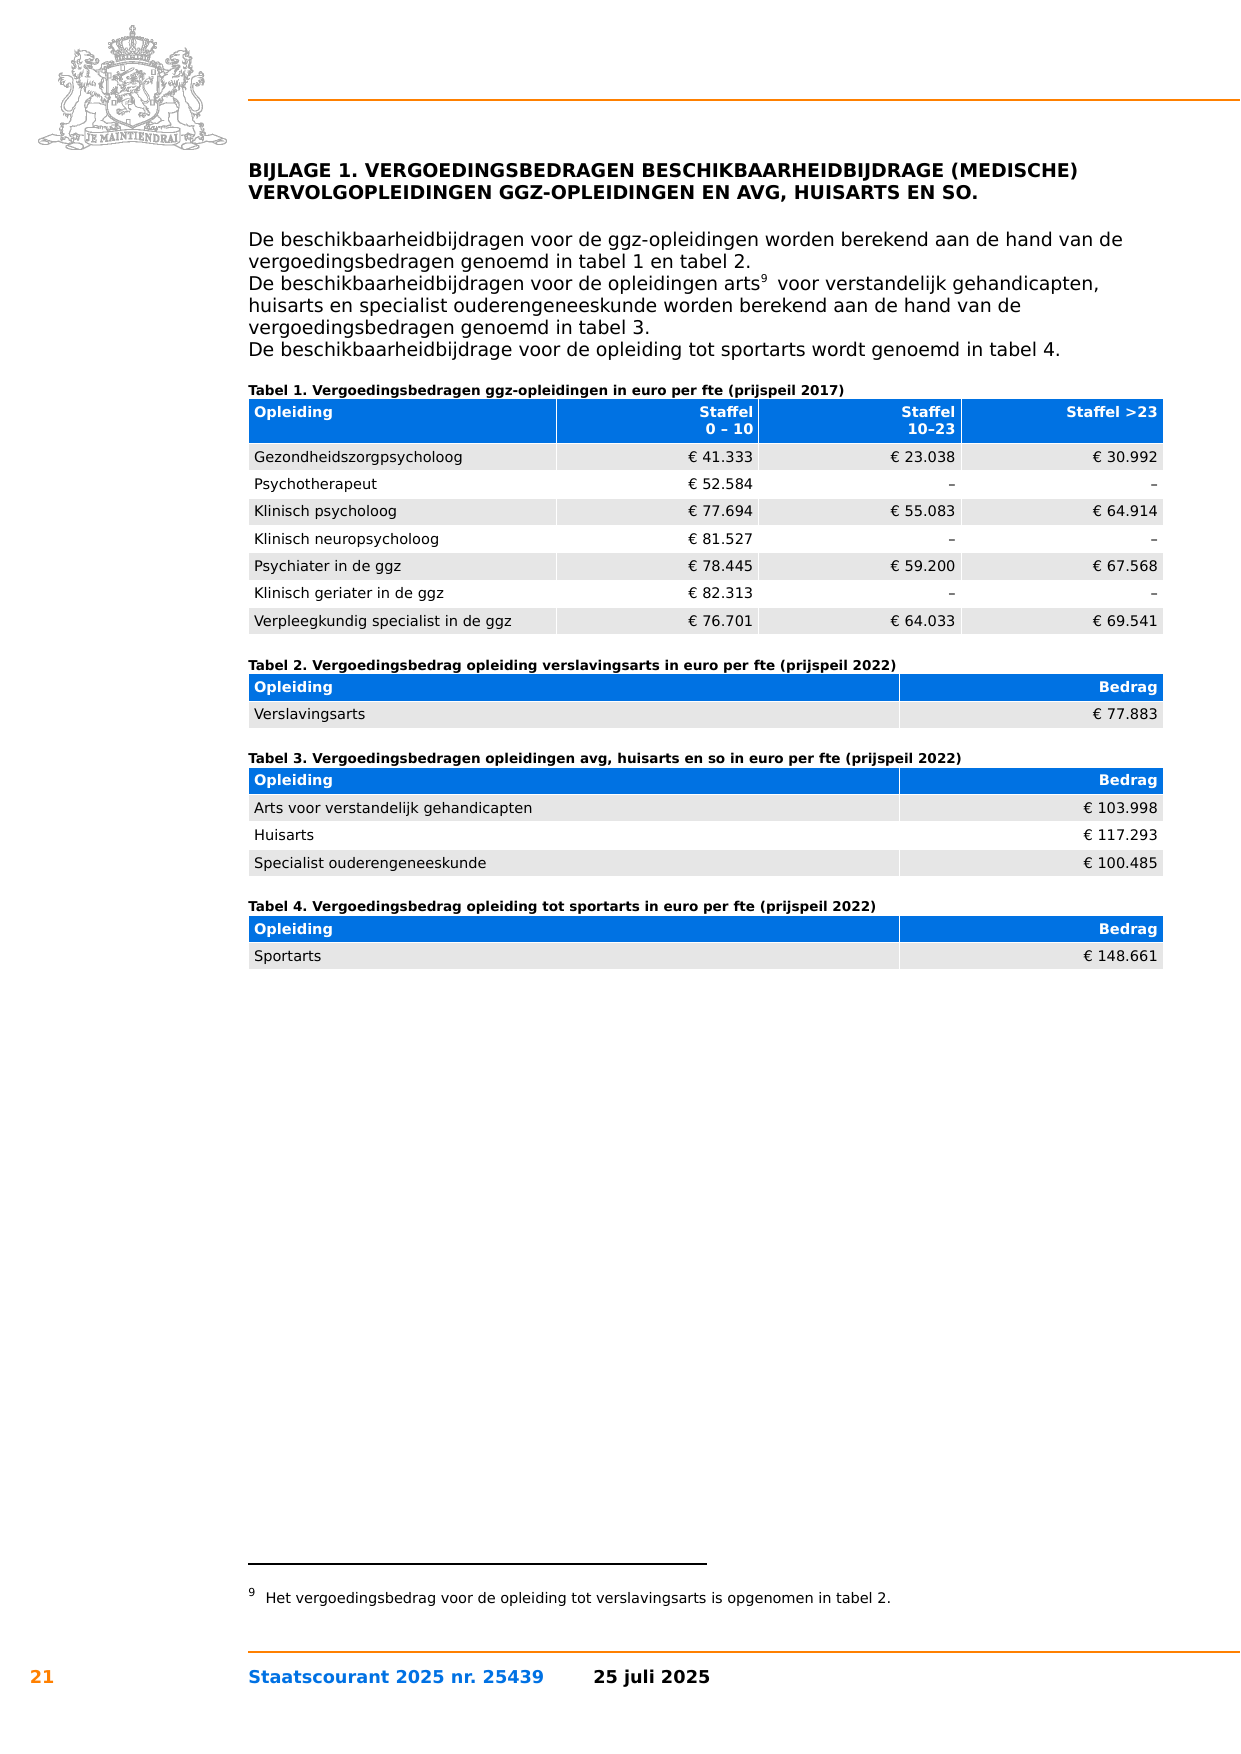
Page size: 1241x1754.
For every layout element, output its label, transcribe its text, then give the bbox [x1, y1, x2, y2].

text De beschikbaarheidbijdragen voor de ggz-opleidingen worden berekend aan de hand van de vergoedingsbedragen genoemd in tabel 1 en tabel 2. [248, 229, 1163, 273]
text Het vergoedingsbedrag voor de opleiding tot verslavingsarts is opgenomen in tabel 2. [248, 1586, 1163, 1608]
table_cell € 55.083 [759, 499, 961, 525]
table_cell € 59.200 [759, 553, 961, 580]
subtitle BIJLAGE 1. VERGOEDINGSBEDRAGEN BESCHIKBAARHEIDBIJDRAGE (MEDISCHE) VERVOLGOPLEIDINGEN GGZ-OPLEIDINGEN EN AVG, HUISARTS EN SO. [248, 160, 1163, 204]
table_cell – [962, 581, 1163, 607]
table_cell € 78.445 [557, 553, 758, 580]
table_cell Opleiding [249, 916, 899, 942]
table_cell € 148.661 [900, 943, 1163, 969]
table_cell Sportarts [249, 943, 899, 969]
table_cell € 76.701 [557, 608, 758, 634]
text De beschikbaarheidbijdrage voor de opleiding tot sportarts wordt genoemd in tabel 4. [248, 339, 1163, 361]
table_cell Staffel 0 – 10 [557, 399, 758, 443]
table_cell € 64.914 [962, 499, 1163, 525]
text De beschikbaarheidbijdragen voor de opleidingen arts voor verstandelijk gehandicapten, huisarts en specialist ouderengeneeskunde worden berekend aan de hand van de vergoedingsbedragen genoemd in tabel 3. [248, 273, 1163, 339]
table_cell – [962, 471, 1163, 497]
table_cell – [759, 526, 961, 552]
table_cell Klinisch psycholoog [249, 499, 556, 525]
table_cell Klinisch geriater in de ggz [249, 581, 556, 607]
table_cell Gezondheidszorgpsycholoog [249, 444, 556, 470]
table_cell € 103.998 [900, 795, 1163, 821]
table_cell € 100.485 [900, 850, 1163, 876]
table_cell € 82.313 [557, 581, 758, 607]
table_cell € 81.527 [557, 526, 758, 552]
table_cell € 77.883 [900, 702, 1163, 728]
table_cell Verslavingsarts [249, 702, 899, 728]
table_cell – [759, 471, 961, 497]
table_cell – [759, 581, 961, 607]
table_cell Staffel 10–23 [759, 399, 961, 443]
table_header Tabel 4. Vergoedingsbedrag opleiding tot sportarts in euro per fte (prijspeil 2022) [248, 899, 1163, 915]
table_cell Klinisch neuropsycholoog [249, 526, 556, 552]
table_cell Bedrag [900, 674, 1163, 701]
table_cell € 69.541 [962, 608, 1163, 634]
table_cell Psychotherapeut [249, 471, 556, 497]
table_cell Huisarts [249, 823, 899, 849]
table_cell € 41.333 [557, 444, 758, 470]
table_cell € 77.694 [557, 499, 758, 525]
table_cell Bedrag [900, 916, 1163, 942]
table_cell Staffel >23 [962, 399, 1163, 443]
table_cell € 64.033 [759, 608, 961, 634]
table_header Tabel 1. Vergoedingsbedragen ggz-opleidingen in euro per fte (prijspeil 2017) [248, 383, 1163, 398]
table_cell Opleiding [249, 674, 899, 701]
table_cell € 67.568 [962, 553, 1163, 580]
table_cell Psychiater in de ggz [249, 553, 556, 580]
table_cell Opleiding [249, 399, 556, 443]
table_header Tabel 2. Vergoedingsbedrag opleiding verslavingsarts in euro per fte (prijspeil 2022) [248, 658, 1163, 673]
table_cell – [962, 526, 1163, 552]
table_cell € 23.038 [759, 444, 961, 470]
table_header Tabel 3. Vergoedingsbedragen opleidingen avg, huisarts en so in euro per fte (prijspeil 2022) [248, 751, 1163, 767]
table_cell Verpleegkundig specialist in de ggz [249, 608, 556, 634]
table_cell Arts voor verstandelijk gehandicapten [249, 795, 899, 821]
table_cell € 52.584 [557, 471, 758, 497]
table_cell Specialist ouderengeneeskunde [249, 850, 899, 876]
table_cell Opleiding [249, 768, 899, 794]
picture [38, 25, 227, 150]
table_cell € 117.293 [900, 823, 1163, 849]
table_cell Bedrag [900, 768, 1163, 794]
table_cell € 30.992 [962, 444, 1163, 470]
